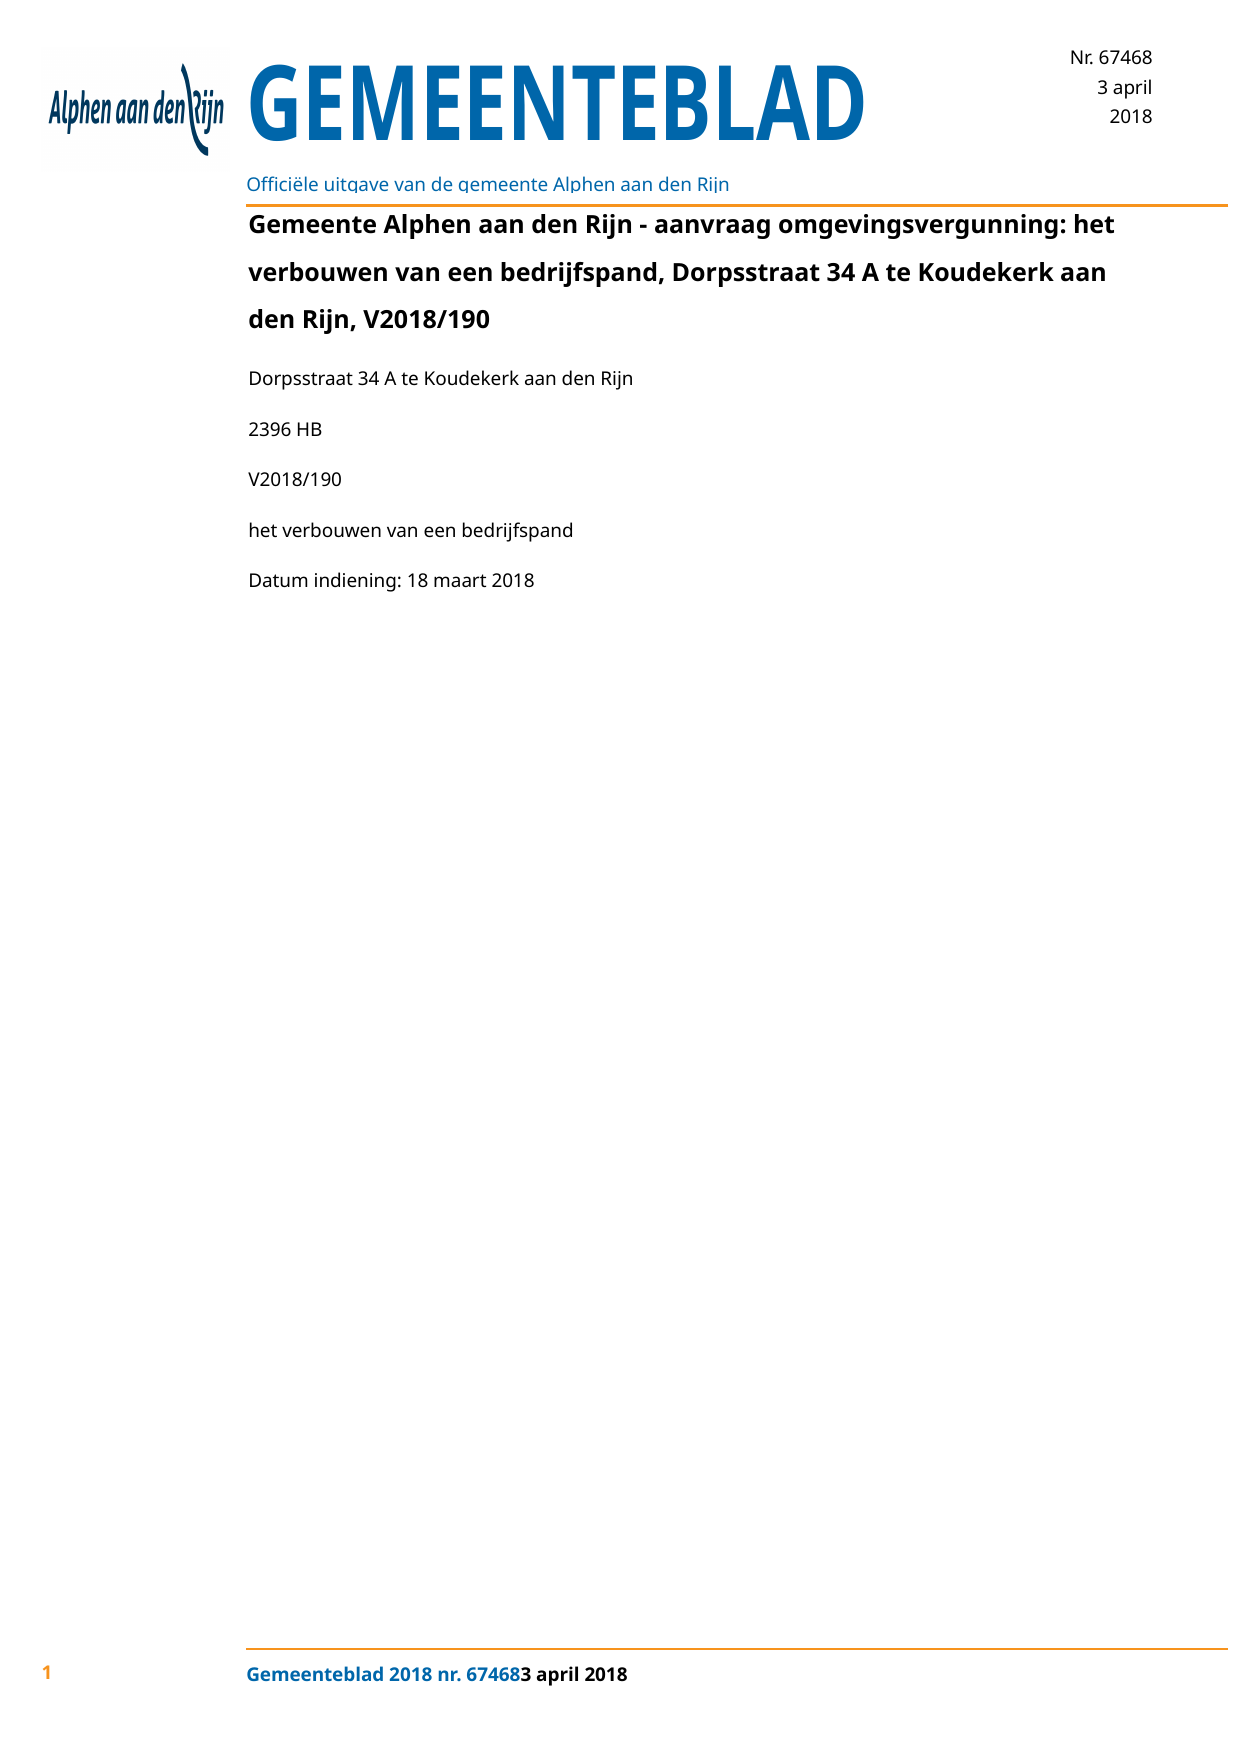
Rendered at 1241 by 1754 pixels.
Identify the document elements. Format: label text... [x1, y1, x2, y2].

text V2018/190 [248, 466, 1152, 492]
picture [41, 47, 231, 172]
text Dorpsstraat 34 A te Koudekerk aan den Rijn [248, 366, 1152, 391]
text het verbouwen van een bedrijfspand [248, 517, 1152, 542]
text Datum indiening: 18 maart 2018 [248, 567, 1152, 593]
text Gemeente Alphen aan den Rijn - aanvraag omgevingsvergunning: het verbouwen van een bedrijfspand, Dorpsstraat 34 A te Koudekerk aan den Rijn, V2018/190 [248, 207, 1152, 336]
text 2396 HB [248, 416, 1152, 442]
